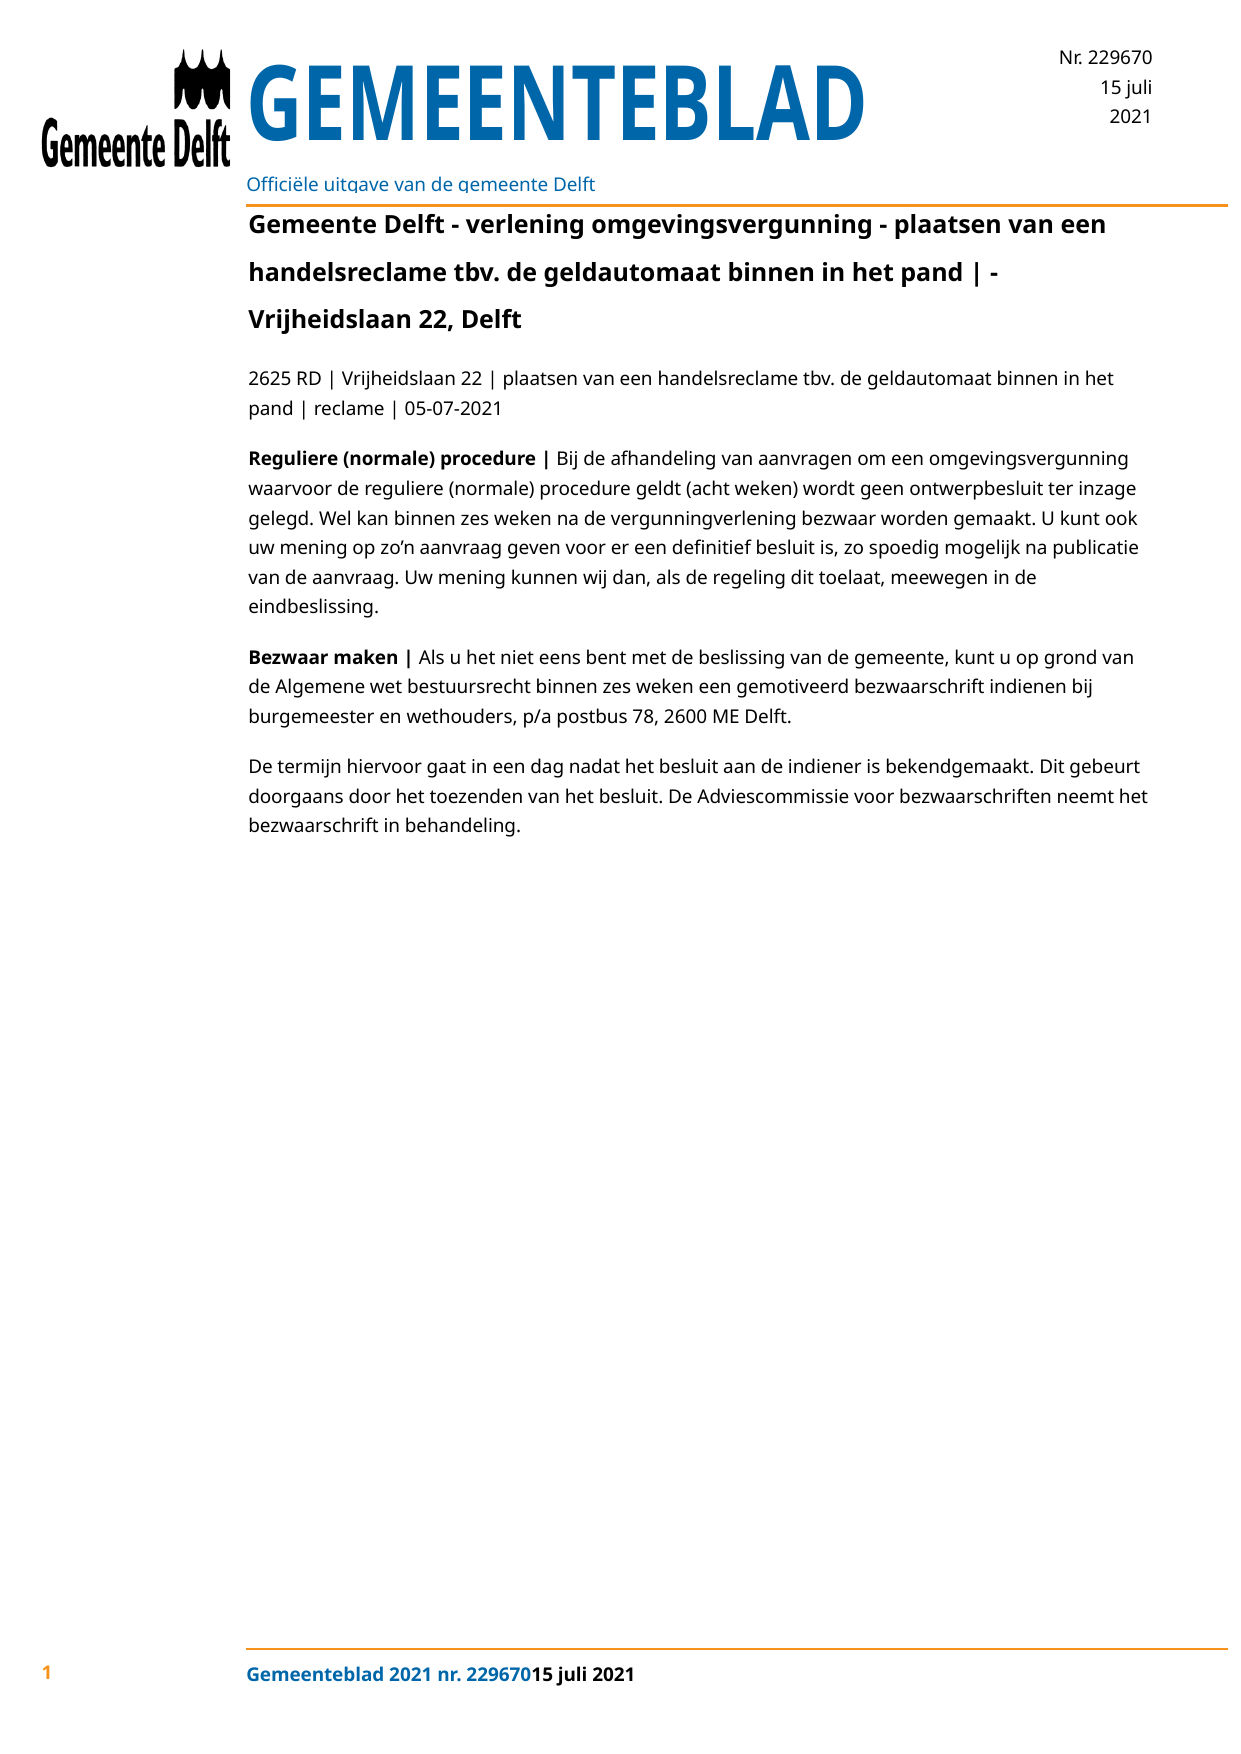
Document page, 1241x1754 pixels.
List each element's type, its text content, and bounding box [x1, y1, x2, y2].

text Gemeente Delft - verlening omgevingsvergunning - plaatsen van een handelsreclame tbv. de geldautomaat binnen in het pand | - Vrijheidslaan 22, Delft [248, 207, 1152, 336]
text Bezwaar maken | Als u het niet eens bent met de beslissing van de gemeente, kunt u op grond van de Algemene wet bestuursrecht binnen zes weken een gemotiveerd bezwaarschrift indienen bij burgemeester en wethouders, p/a postbus 78, 2600 ME Delft. [248, 644, 1152, 729]
text Reguliere (normale) procedure | Bij de afhandeling van aanvragen om een omgevingsvergunning waarvoor de reguliere (normale) procedure geldt (acht weken) wordt geen ontwerpbesluit ter inzage gelegd. Wel kan binnen zes weken na de vergunningverlening bezwaar worden gemaakt. U kunt ook uw mening op zo’n aanvraag geven voor er een definitief besluit is, zo spoedig mogelijk na publicatie van de aanvraag. Uw mening kunnen wij dan, als de regeling dit toelaat, meewegen in de eindbeslissing. [248, 446, 1152, 619]
text 2625 RD | Vrijheidslaan 22 | plaatsen van een handelsreclame tbv. de geldautomaat binnen in het pand | reclame | 05-07-2021 [248, 366, 1152, 421]
text De termijn hiervoor gaat in een dag nadat het besluit aan de indiener is bekendgemaakt. Dit gebeurt doorgaans door het toezenden van het besluit. De Adviescommissie voor bezwaarschriften neemt het bezwaarschrift in behandeling. [248, 753, 1152, 838]
picture [41, 47, 231, 172]
